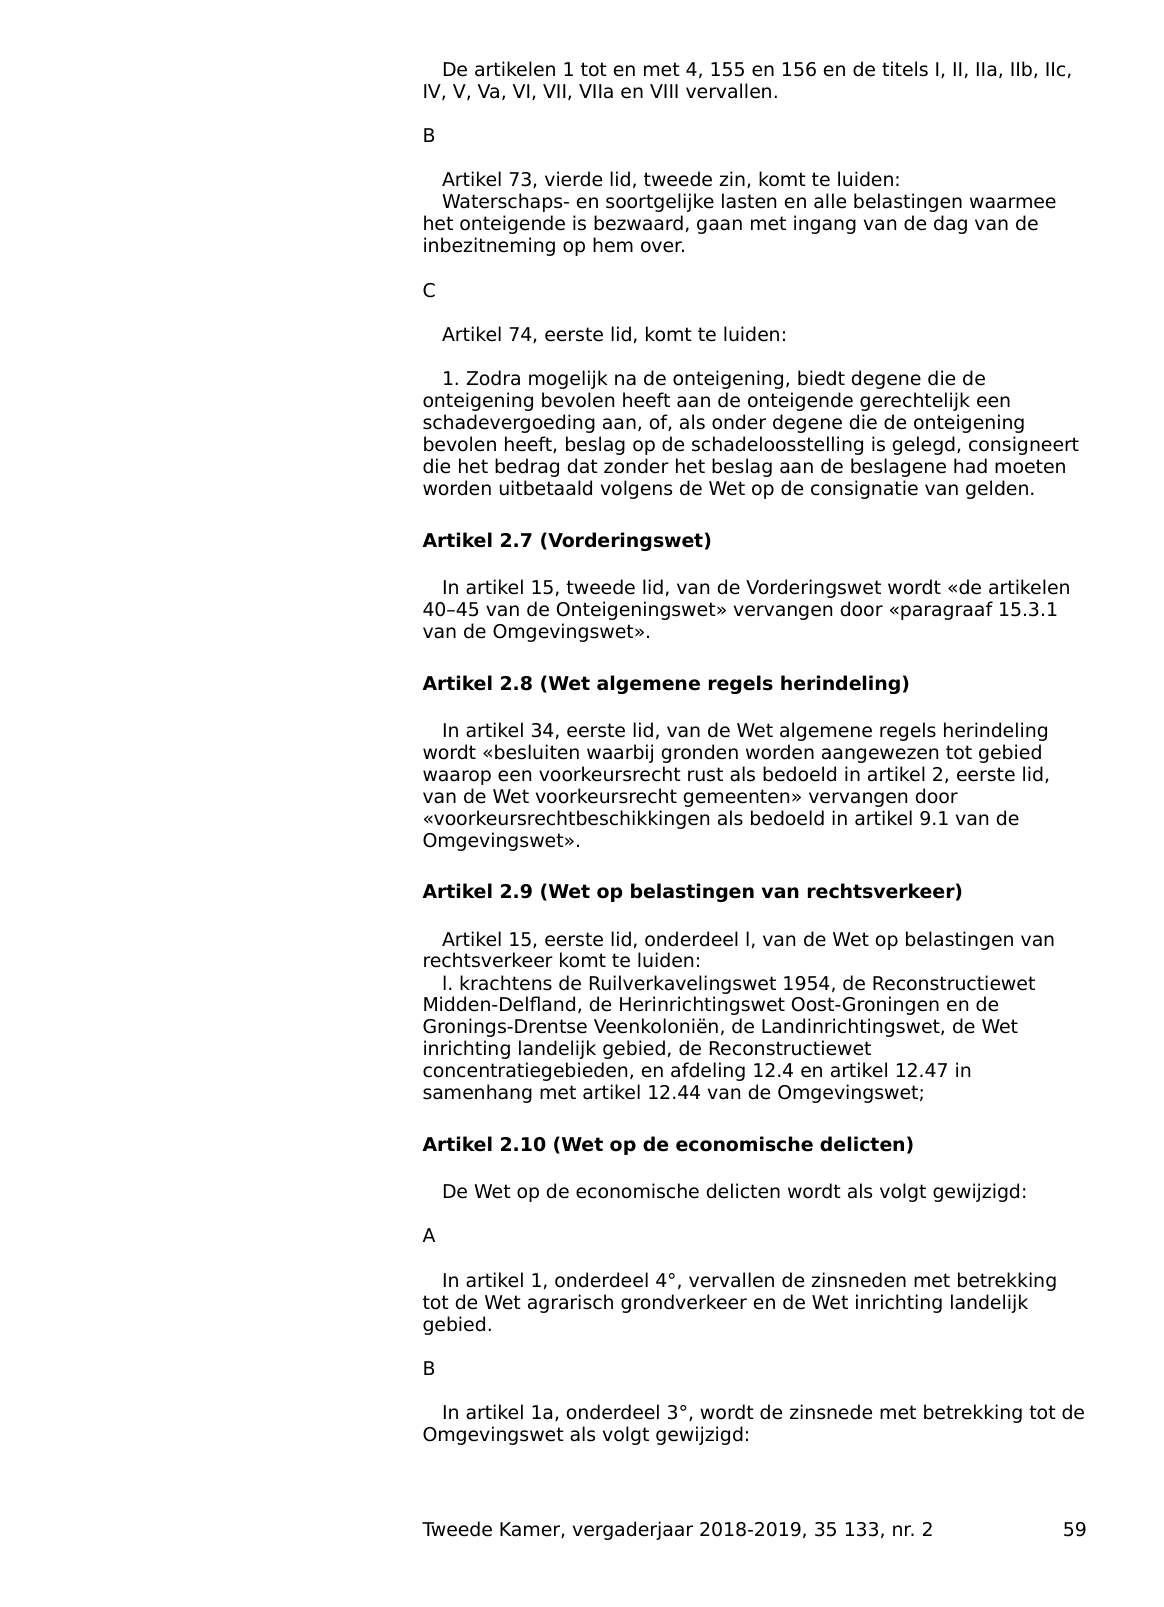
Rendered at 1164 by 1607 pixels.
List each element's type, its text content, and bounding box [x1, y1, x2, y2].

text Artikel 74, eerste lid, komt te luiden: [422, 324, 1087, 346]
text Artikel 73, vierde lid, tweede zin, komt te luiden: [422, 169, 1087, 191]
subtitle Artikel 2.10 (Wet op de economische delicten) [422, 1134, 1087, 1156]
text De artikelen 1 tot en met 4, 155 en 156 en de titels I, II, IIa, IIb, IIc, IV, V, Va, VI, VII, VIIa en VIII vervallen. [422, 59, 1087, 103]
text In artikel 15, tweede lid, van de Vorderingswet wordt «de artikelen 40–45 van de Onteigeningswet» vervangen door «paragraaf 15.3.1 van de Omgevingswet». [422, 577, 1087, 643]
text De Wet op de economische delicten wordt als volgt gewijzigd: [422, 1181, 1087, 1203]
subtitle Artikel 2.7 (Vorderingswet) [422, 530, 1087, 552]
text B [422, 1358, 1087, 1380]
text In artikel 1, onderdeel 4°, vervallen de zinsneden met betrekking tot de Wet agrarisch grondverkeer en de Wet inrichting landelijk gebied. [422, 1269, 1087, 1336]
text Waterschaps- en soortgelijke lasten en alle belastingen waarmee het onteigende is bezwaard, gaan met ingang van de dag van de inbezitneming op hem over. [422, 191, 1087, 257]
text Artikel 15, eerste lid, onderdeel l, van de Wet op belastingen van rechtsverkeer komt te luiden: [422, 928, 1087, 972]
text A [422, 1225, 1087, 1247]
text 1. Zodra mogelijk na de onteigening, biedt degene die de onteigening bevolen heeft aan de onteigende gerechtelijk een schadevergoeding aan, of, als onder degene die de onteigening bevolen heeft, beslag op de schadeloosstelling is gelegd, consigneert die het bedrag dat zonder het beslag aan de beslagene had moeten worden uitbetaald volgens de Wet op de consignatie van gelden. [422, 368, 1087, 500]
text l. krachtens de Ruilverkavelingswet 1954, de Reconstructiewet Midden-Delfland, de Herinrichtingswet Oost-Groningen en de Gronings-Drentse Veenkoloniën, de Landinrichtingswet, de Wet inrichting landelijk gebied, de Reconstructiewet concentratiegebieden, en afdeling 12.4 en artikel 12.47 in samenhang met artikel 12.44 van de Omgevingswet; [422, 972, 1087, 1104]
subtitle Artikel 2.8 (Wet algemene regels herindeling) [422, 673, 1087, 694]
text C [422, 279, 1087, 301]
text B [422, 125, 1087, 147]
subtitle Artikel 2.9 (Wet op belastingen van rechtsverkeer) [422, 881, 1087, 903]
text In artikel 34, eerste lid, van de Wet algemene regels herindeling wordt «besluiten waarbij gronden worden aangewezen tot gebied waarop een voorkeursrecht rust als bedoeld in artikel 2, eerste lid, van de Wet voorkeursrecht gemeenten» vervangen door «voorkeursrechtbeschikkingen als bedoeld in artikel 9.1 van de Omgevingswet». [422, 719, 1087, 851]
text In artikel 1a, onderdeel 3°, wordt de zinsnede met betrekking tot de Omgevingswet als volgt gewijzigd: [422, 1402, 1087, 1446]
